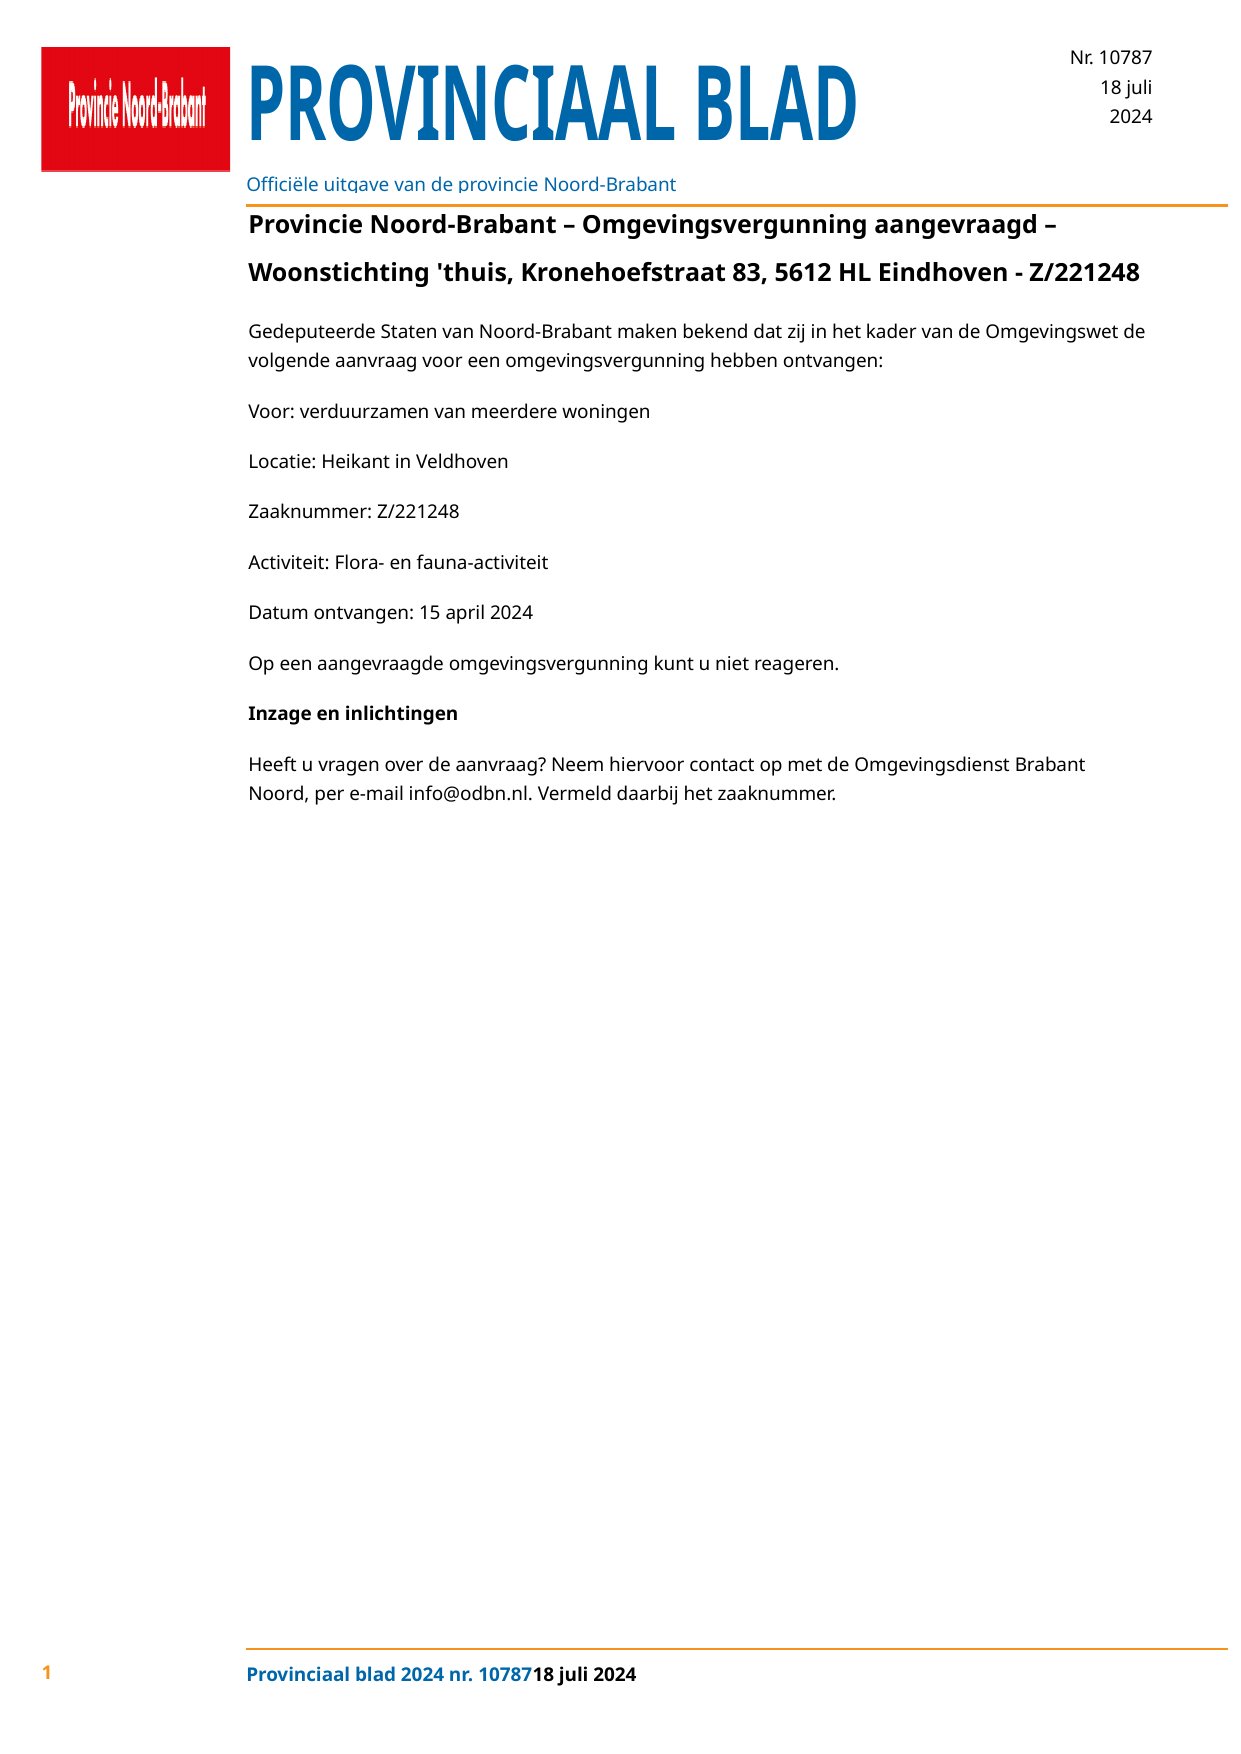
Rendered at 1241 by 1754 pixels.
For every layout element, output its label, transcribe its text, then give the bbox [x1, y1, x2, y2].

text Zaaknummer: Z/221248 [248, 499, 1152, 524]
text Voor: verduurzamen van meerdere woningen [248, 398, 1152, 424]
text Datum ontvangen: 15 april 2024 [248, 599, 1152, 625]
text Inzage en inlichtingen [248, 700, 1152, 726]
text Gedeputeerde Staten van Noord-Brabant maken bekend dat zij in het kader van de Omgevingswet de volgende aanvraag voor een omgevingsvergunning hebben ontvangen: [248, 318, 1152, 373]
text Op een aangevraagde omgevingsvergunning kunt u niet reageren. [248, 650, 1152, 676]
text Provincie Noord-Brabant – Omgevingsvergunning aangevraagd – Woonstichting 'thuis, Kronehoefstraat 83, 5612 HL Eindhoven - Z/221248 [248, 207, 1152, 288]
text Activiteit: Flora- en fauna-activiteit [248, 549, 1152, 575]
text Locatie: Heikant in Veldhoven [248, 448, 1152, 474]
picture [41, 47, 231, 172]
text Heeft u vragen over de aanvraag? Neem hiervoor contact op met de Omgevingsdienst Brabant Noord, per e-mail info@odbn.nl. Vermeld daarbij het zaaknummer. [248, 751, 1152, 806]
